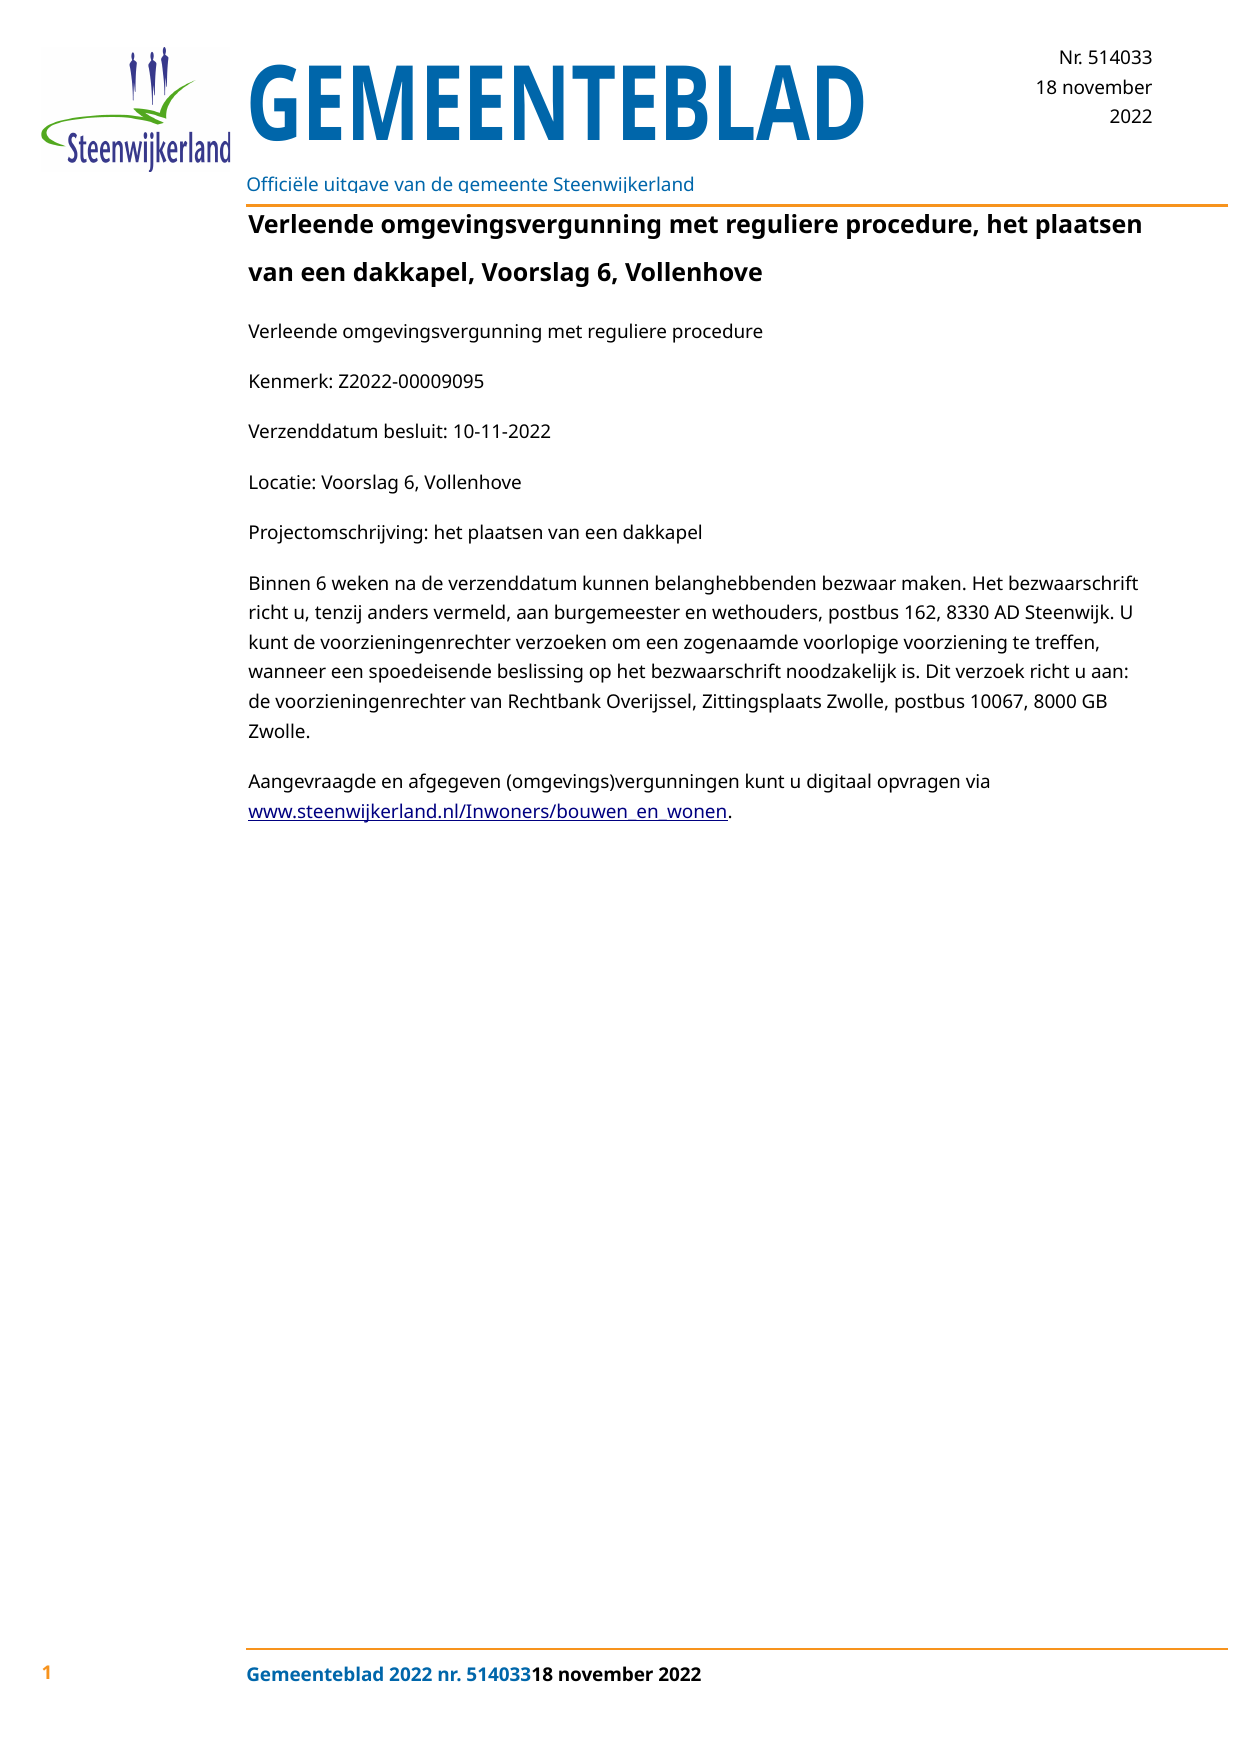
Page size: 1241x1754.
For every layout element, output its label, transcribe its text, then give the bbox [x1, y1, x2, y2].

picture [41, 47, 231, 172]
text Aangevraagde en afgegeven (omgevings)vergunningen kunt u digitaal opvragen via www.steenwijkerland.nl/Inwoners/bouwen_en_wonen. [248, 768, 1152, 824]
text Verleende omgevingsvergunning met reguliere procedure [248, 318, 1152, 344]
text Kenmerk: Z2022-00009095 [248, 368, 1152, 394]
text Binnen 6 weken na de verzenddatum kunnen belanghebbenden bezwaar maken. Het bezwaarschrift richt u, tenzij anders vermeld, aan burgemeester en wethouders, postbus 162, 8330 AD Steenwijk. U kunt de voorzieningenrechter verzoeken om een zogenaamde voorlopige voorziening te treffen, wanneer een spoedeisende beslissing op het bezwaarschrift noodzakelijk is. Dit verzoek richt u aan: de voorzieningenrechter van Rechtbank Overijssel, Zittingsplaats Zwolle, postbus 10067, 8000 GB Zwolle. [248, 570, 1152, 744]
text Projectomschrijving: het plaatsen van een dakkapel [248, 519, 1152, 545]
text Verzenddatum besluit: 10-11-2022 [248, 419, 1152, 444]
text Locatie: Voorslag 6, Vollenhove [248, 469, 1152, 495]
text Verleende omgevingsvergunning met reguliere procedure, het plaatsen van een dakkapel, Voorslag 6, Vollenhove [248, 207, 1152, 288]
